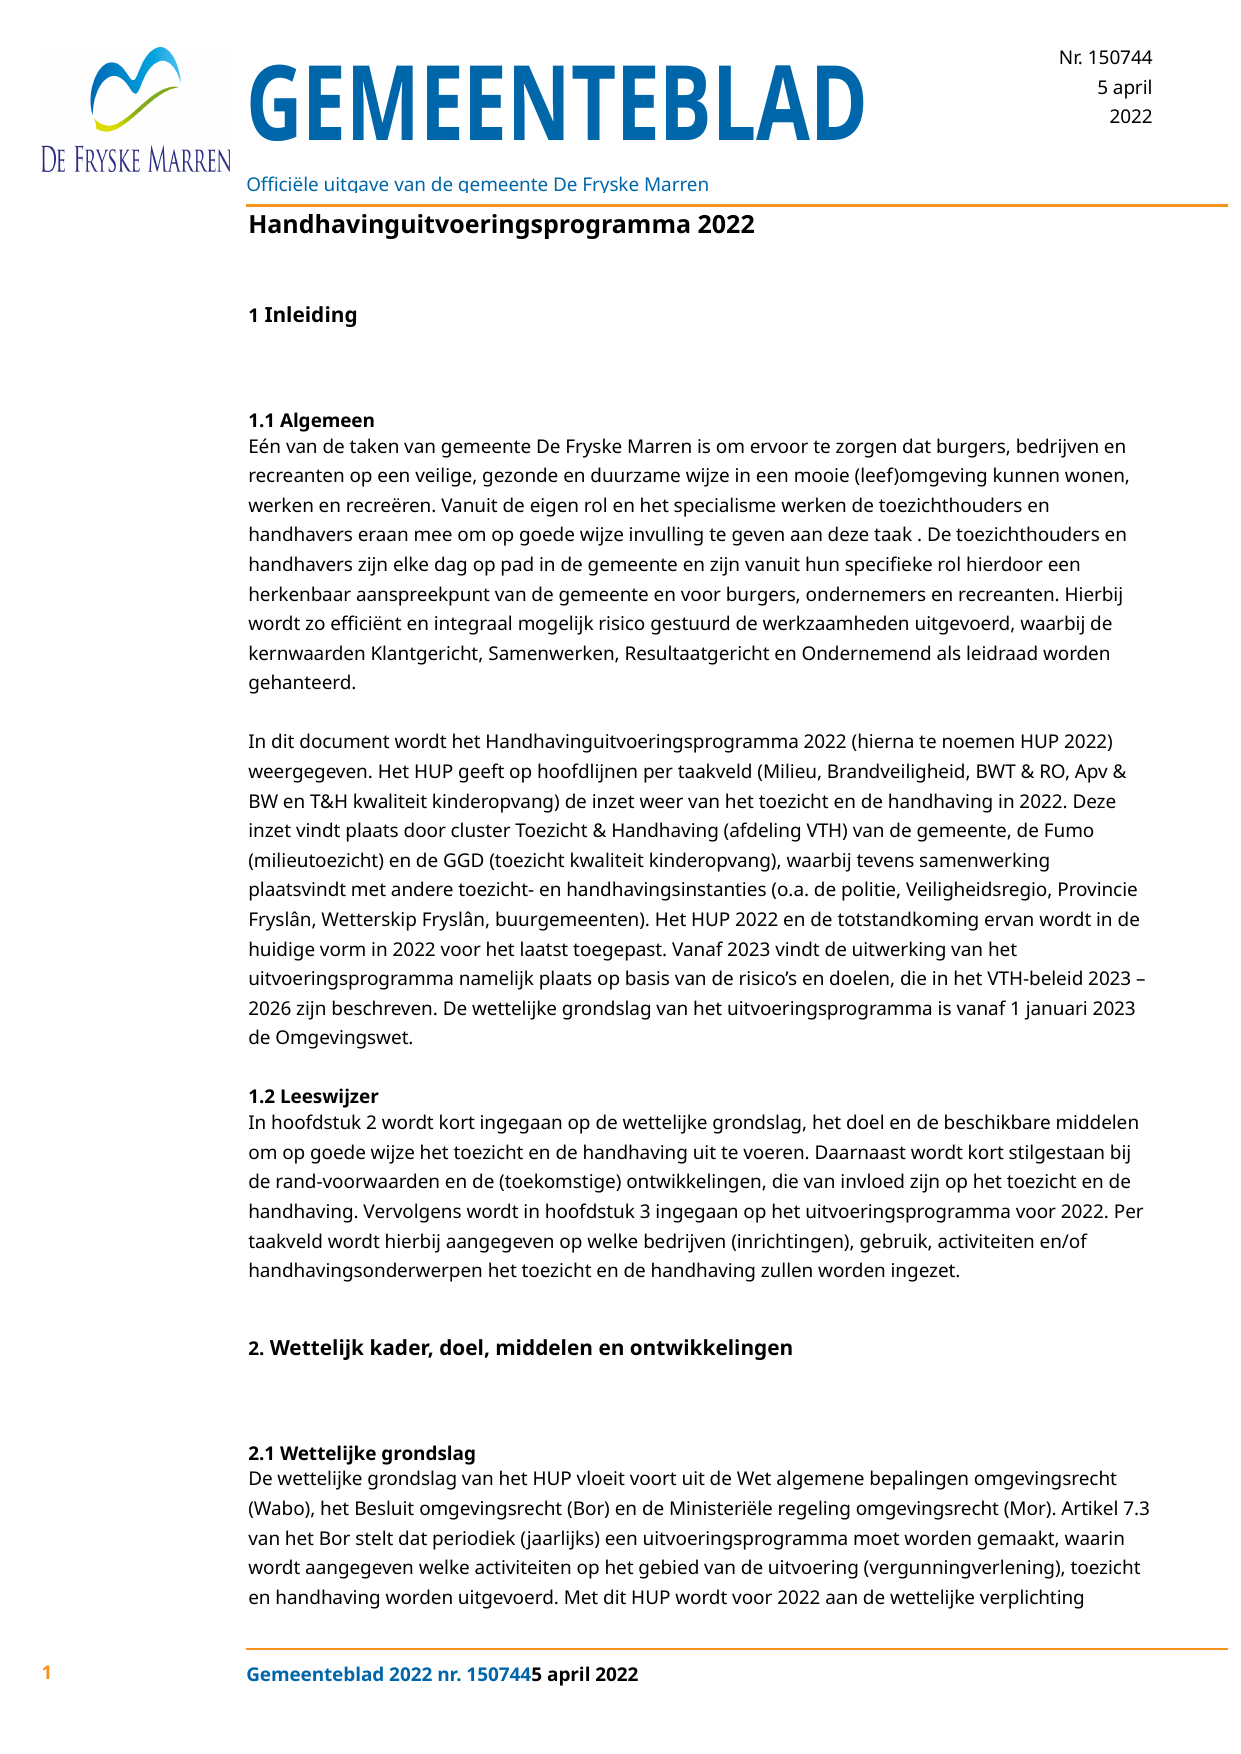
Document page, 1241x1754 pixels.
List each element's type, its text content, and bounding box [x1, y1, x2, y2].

picture [41, 47, 231, 172]
text De wettelijke grondslag van het HUP vloeit voort uit de Wet algemene bepalingen omgevingsrecht (Wabo), het Besluit omgevingsrecht (Bor) en de Ministeriële regeling omgevingsrecht (Mor). Artikel 7.3 van het Bor stelt dat periodiek (jaarlijks) een uitvoeringsprogramma moet worden gemaakt, waarin wordt aangegeven welke activiteiten op het gebied van de uitvoering (vergunningverlening), toezicht en handhaving worden uitgevoerd. Met dit HUP wordt voor 2022 aan de wettelijke verplichting [248, 1466, 1152, 1610]
text 2.1 Wettelijke grondslag [248, 1440, 1152, 1466]
text In dit document wordt het Handhavinguitvoeringsprogramma 2022 (hierna te noemen HUP 2022) weergegeven. Het HUP geeft op hoofdlijnen per taakveld (Milieu, Brandveiligheid, BWT & RO, Apv & BW en T&H kwaliteit kinderopvang) de inzet weer van het toezicht en de handhaving in 2022. Deze inzet vindt plaats door cluster Toezicht & Handhaving (afdeling VTH) van de gemeente, de Fumo (milieutoezicht) en de GGD (toezicht kwaliteit kinderopvang), waarbij tevens samenwerking plaatsvindt met andere toezicht- en handhavingsinstanties (o.a. de politie, Veiligheidsregio, Provincie Fryslân, Wetterskip Fryslân, buurgemeenten). Het HUP 2022 en de totstandkoming ervan wordt in de huidige vorm in 2022 voor het laatst toegepast. Vanaf 2023 vindt de uitwerking van het uitvoeringsprogramma namelijk plaats op basis van de risico’s en doelen, die in het VTH-beleid 2023 – 2026 zijn beschreven. De wettelijke grondslag van het uitvoeringsprogramma is vanaf 1 januari 2023 de Omgevingswet. [248, 729, 1152, 1050]
text 2. Wettelijk kader, doel, middelen en ontwikkelingen [248, 1333, 1152, 1361]
text In hoofdstuk 2 wordt kort ingegaan op de wettelijke grondslag, het doel en de beschikbare middelen om op goede wijze het toezicht en de handhaving uit te voeren. Daarnaast wordt kort stilgestaan bij de rand-voorwaarden en de (toekomstige) ontwikkelingen, die van invloed zijn op het toezicht en de handhaving. Vervolgens wordt in hoofdstuk 3 ingegaan op het uitvoeringsprogramma voor 2022. Per taakveld wordt hierbij aangegeven op welke bedrijven (inrichtingen), gebruik, activiteiten en/of handhavingsonderwerpen het toezicht en de handhaving zullen worden ingezet. [248, 1109, 1152, 1283]
text Handhavinguitvoeringsprogramma 2022 [248, 207, 1152, 241]
text 1.1 Algemeen [248, 407, 1152, 433]
text 1.2 Leeswijzer [248, 1084, 1152, 1109]
text 1 Inleiding [248, 300, 1152, 328]
text Eén van de taken van gemeente De Fryske Marren is om ervoor te zorgen dat burgers, bedrijven en recreanten op een veilige, gezonde en duurzame wijze in een mooie (leef)omgeving kunnen wonen, werken en recreëren. Vanuit de eigen rol en het specialisme werken de toezichthouders en handhavers eraan mee om op goede wijze invulling te geven aan deze taak . De toezichthouders en handhavers zijn elke dag op pad in de gemeente en zijn vanuit hun specifieke rol hierdoor een herkenbaar aanspreekpunt van de gemeente en voor burgers, ondernemers en recreanten. Hierbij wordt zo efficiënt en integraal mogelijk risico gestuurd de werkzaamheden uitgevoerd, waarbij de kernwaarden Klantgericht, Samenwerken, Resultaatgericht en Ondernemend als leidraad worden gehanteerd. [248, 433, 1152, 695]
